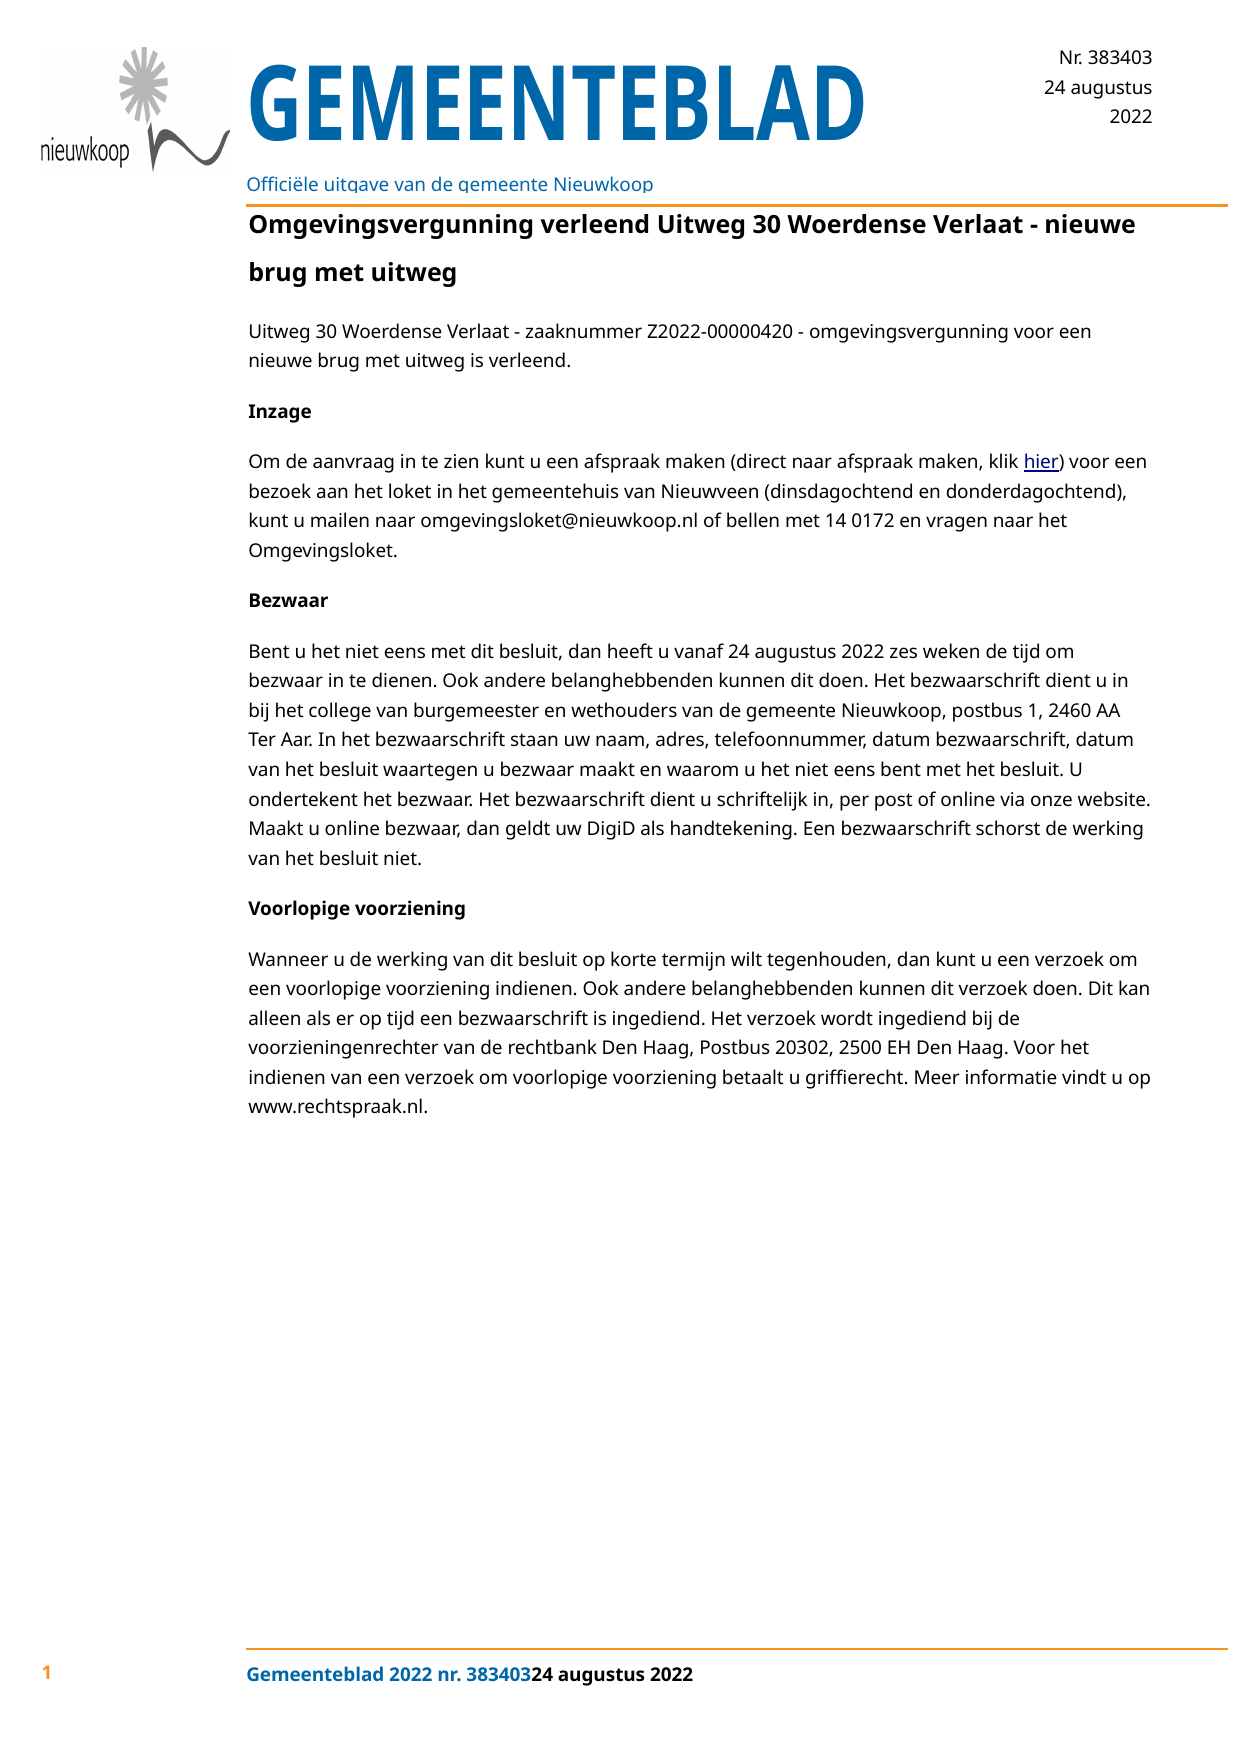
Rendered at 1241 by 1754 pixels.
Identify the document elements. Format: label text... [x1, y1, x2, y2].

text Inzage [248, 398, 1152, 424]
text Bezwaar [248, 587, 1152, 613]
text Uitweg 30 Woerdense Verlaat - zaaknummer Z2022-00000420 - omgevingsvergunning voor een nieuwe brug met uitweg is verleend. [248, 318, 1152, 373]
text Voorlopige voorziening [248, 895, 1152, 921]
text Wanneer u de werking van dit besluit op korte termijn wilt tegenhouden, dan kunt u een verzoek om een voorlopige voorziening indienen. Ook andere belanghebbenden kunnen dit verzoek doen. Dit kan alleen als er op tijd een bezwaarschrift is ingediend. Het verzoek wordt ingediend bij de voorzieningenrechter van de rechtbank Den Haag, Postbus 20302, 2500 EH Den Haag. Voor het indienen van een verzoek om voorlopige voorziening betaalt u griffierecht. Meer informatie vindt u op www.rechtspraak.nl. [248, 946, 1152, 1119]
picture [41, 47, 231, 172]
text Omgevingsvergunning verleend Uitweg 30 Woerdense Verlaat - nieuwe brug met uitweg [248, 207, 1152, 288]
text Bent u het niet eens met dit besluit, dan heeft u vanaf 24 augustus 2022 zes weken de tijd om bezwaar in te dienen. Ook andere belanghebbenden kunnen dit doen. Het bezwaarschrift dient u in bij het college van burgemeester en wethouders van de gemeente Nieuwkoop, postbus 1, 2460 AA Ter Aar. In het bezwaarschrift staan uw naam, adres, telefoonnummer, datum bezwaarschrift, datum van het besluit waartegen u bezwaar maakt en waarom u het niet eens bent met het besluit. U ondertekent het bezwaar. Het bezwaarschrift dient u schriftelijk in, per post of online via onze website. Maakt u online bezwaar, dan geldt uw DigiD als handtekening. Een bezwaarschrift schorst de werking van het besluit niet. [248, 638, 1152, 871]
text Om de aanvraag in te zien kunt u een afspraak maken (direct naar afspraak maken, klik hier) voor een bezoek aan het loket in het gemeentehuis van Nieuwveen (dinsdagochtend en donderdagochtend), kunt u mailen naar omgevingsloket@nieuwkoop.nl of bellen met 14 0172 en vragen naar het Omgevingsloket. [248, 448, 1152, 563]
